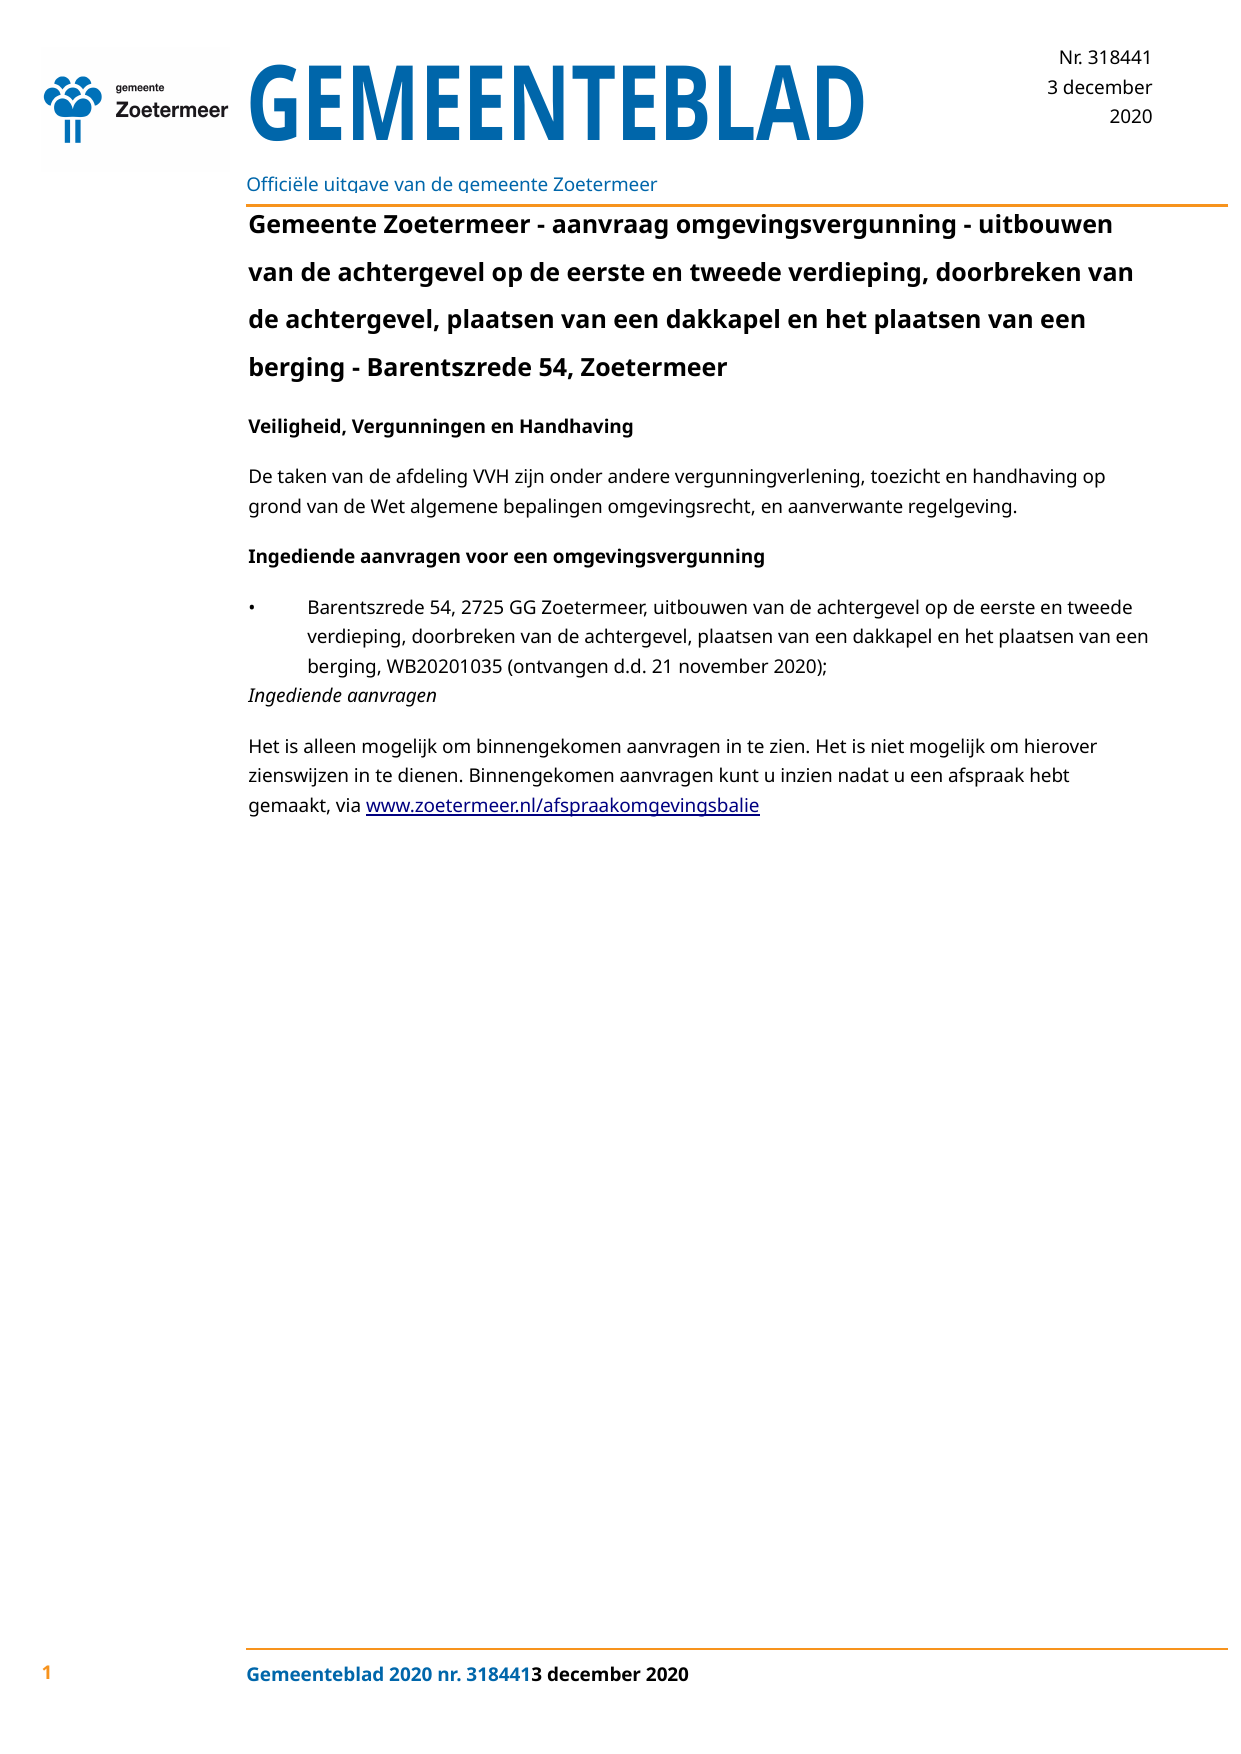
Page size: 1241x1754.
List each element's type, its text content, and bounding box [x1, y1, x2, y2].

text Gemeente Zoetermeer - aanvraag omgevingsvergunning - uitbouwen van de achtergevel op de eerste en tweede verdieping, doorbreken van de achtergevel, plaatsen van een dakkapel en het plaatsen van een berging - Barentszrede 54, Zoetermeer [248, 207, 1152, 384]
text Ingediende aanvragen [248, 683, 1152, 708]
text De taken van de afdeling VVH zijn onder andere vergunningverlening, toezicht en handhaving op grond van de Wet algemene bepalingen omgevingsrecht, en aanverwante regelgeving. [248, 463, 1152, 519]
text Het is alleen mogelijk om binnengekomen aanvragen in te zien. Het is niet mogelijk om hierover zienswijzen in te dienen. Binnengekomen aanvragen kunt u inzien nadat u een afspraak hebt gemaakt, via www.zoetermeer.nl/afspraakomgevingsbalie [248, 733, 1152, 818]
picture [41, 47, 231, 172]
list Barentszrede 54, 2725 GG Zoetermeer, uitbouwen van de achtergevel op de eerste en tweede verdieping, doorbreken van de achtergevel, plaatsen van een dakkapel en het plaatsen van een berging, WB20201035 (ontvangen d.d. 21 november 2020); [248, 594, 1152, 679]
text Veiligheid, Vergunningen en Handhaving [248, 413, 1152, 439]
text Ingediende aanvragen voor een omgevingsvergunning [248, 543, 1152, 569]
